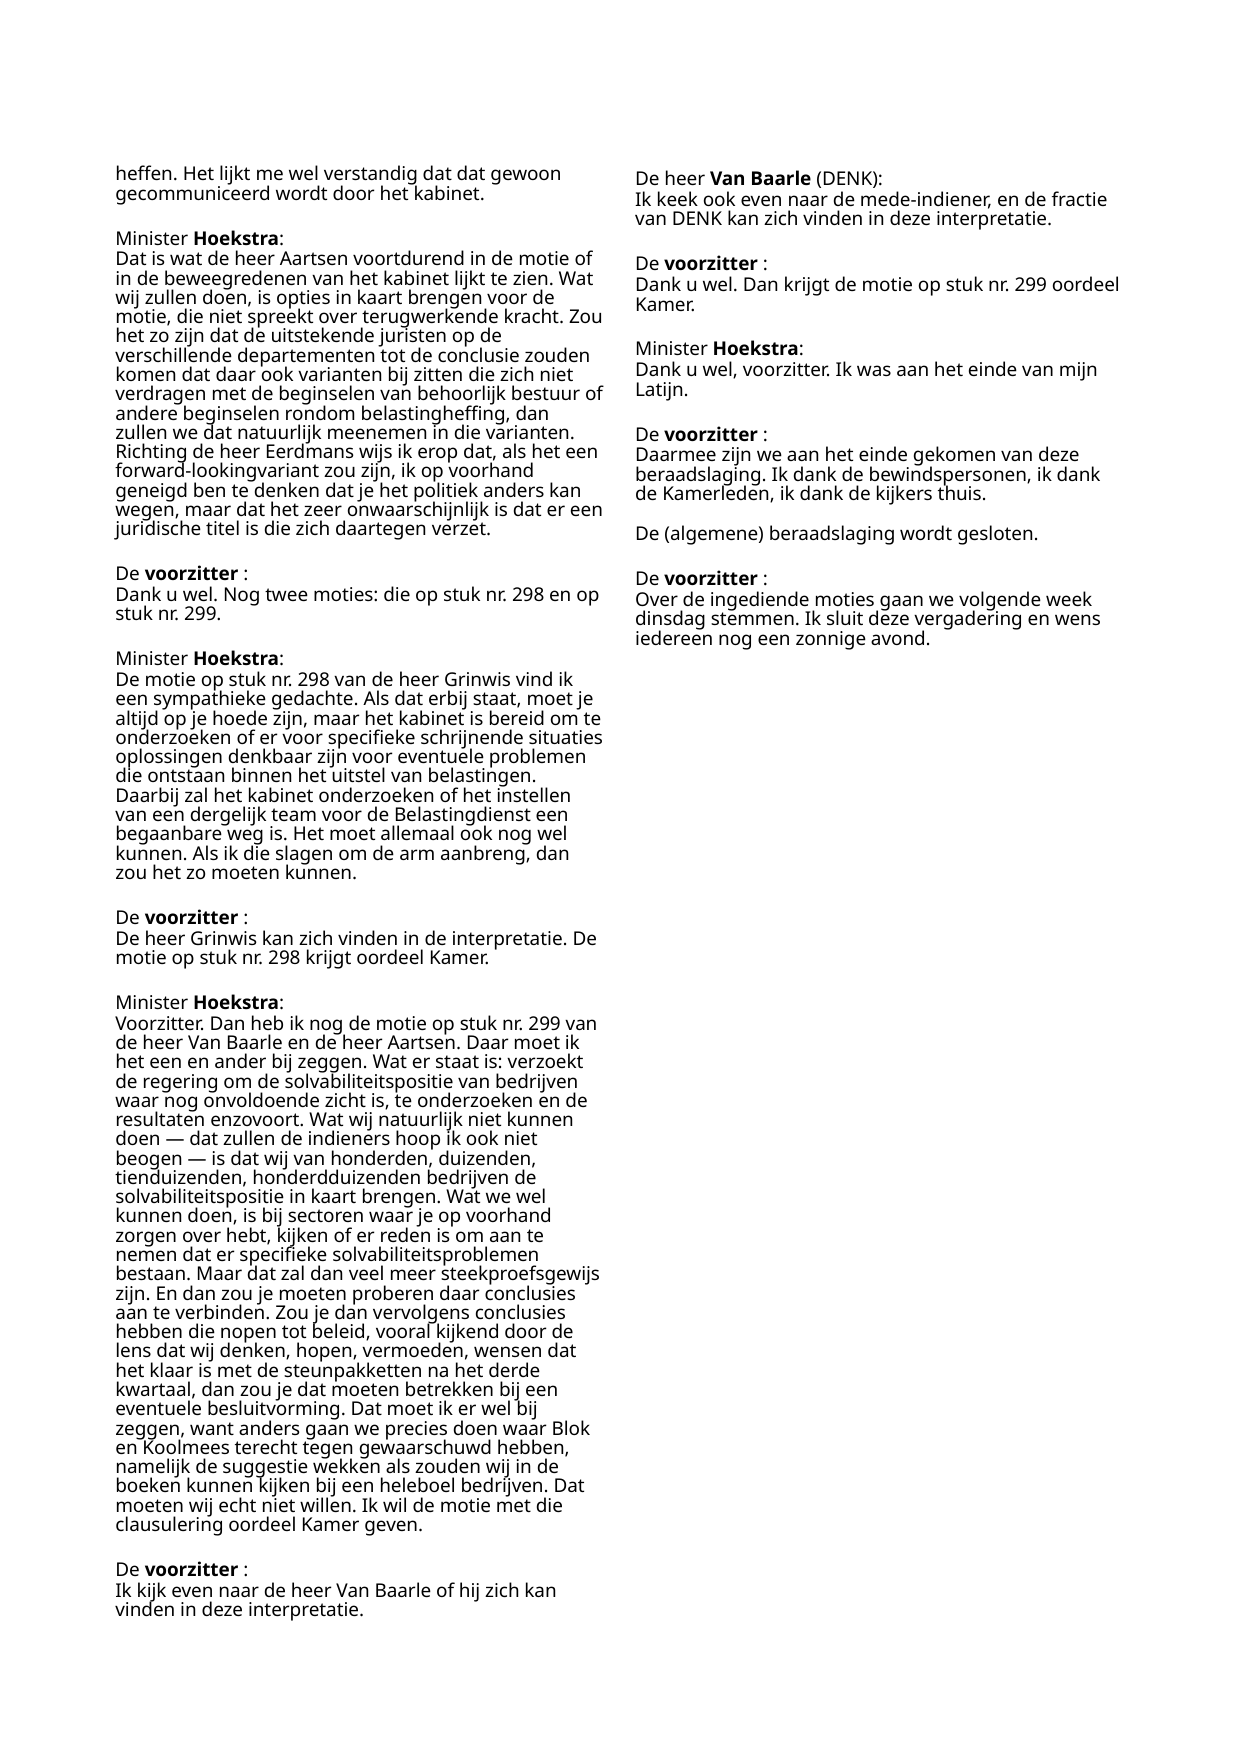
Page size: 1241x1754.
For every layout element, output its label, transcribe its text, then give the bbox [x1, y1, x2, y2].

text Over de ingediende moties gaan we volgende week dinsdag stemmen. Ik sluit deze vergadering en wens iedereen nog een zonnige avond. [635, 591, 1125, 649]
text Minister Hoekstra: [115, 989, 605, 1015]
text De (algemene) beraadslaging wordt gesloten. [635, 525, 1125, 544]
text De voorzitter : [115, 560, 605, 586]
text Dank u wel. Nog twee moties: die op stuk nr. 298 en op stuk nr. 299. [115, 586, 605, 624]
text De motie op stuk nr. 298 van de heer Grinwis vind ik een sympathieke gedachte. Als dat erbij staat, moet je altijd op je hoede zijn, maar het kabinet is bereid om te onderzoeken of er voor specifieke schrijnende situaties oplossingen denkbaar zijn voor eventuele problemen die ontstaan binnen het uitstel van belastingen. Daarbij zal het kabinet onderzoeken of het instellen van een dergelijk team voor de Belastingdienst een begaanbare weg is. Het moet allemaal ook nog wel kunnen. Als ik die slagen om de arm aanbreng, dan zou het zo moeten kunnen. [115, 671, 605, 883]
text Minister Hoekstra: [635, 336, 1125, 361]
text De voorzitter : [635, 565, 1125, 591]
text Dank u wel. Dan krijgt de motie op stuk nr. 299 oordeel Kamer. [635, 276, 1125, 315]
text De voorzitter : [115, 904, 605, 930]
text De voorzitter : [115, 1556, 605, 1582]
text heffen. Het lijkt me wel verstandig dat dat gewoon gecommuniceerd wordt door het kabinet. [115, 165, 605, 204]
text Minister Hoekstra: [115, 225, 605, 250]
text Voorzitter. Dan heb ik nog de motie op stuk nr. 299 van de heer Van Baarle en de heer Aartsen. Daar moet ik het een en ander bij zeggen. Wat er staat is: verzoekt de regering om de solvabiliteitspositie van bedrijven waar nog onvoldoende zicht is, te onderzoeken en de resultaten enzovoort. Wat wij natuurlijk niet kunnen doen — dat zullen de indieners hoop ik ook niet beogen — is dat wij van honderden, duizenden, tienduizenden, honderdduizenden bedrijven de solvabiliteitspositie in kaart brengen. Wat we wel kunnen doen, is bij sectoren waar je op voorhand zorgen over hebt, kijken of er reden is om aan te nemen dat er specifieke solvabiliteitsproblemen bestaan. Maar dat zal dan veel meer steekproefsgewijs zijn. En dan zou je moeten proberen daar conclusies aan te verbinden. Zou je dan vervolgens conclusies hebben die nopen tot beleid, vooral kijkend door de lens dat wij denken, hopen, vermoeden, wensen dat het klaar is met de steunpakketten na het derde kwartaal, dan zou je dat moeten betrekken bij een eventuele besluitvorming. Dat moet ik er wel bij zeggen, want anders gaan we precies doen waar Blok en Koolmees terecht tegen gewaarschuwd hebben, namelijk de suggestie wekken als zouden wij in de boeken kunnen kijken bij een heleboel bedrijven. Dat moeten wij echt niet willen. Ik wil de motie met die clausulering oordeel Kamer geven. [115, 1015, 605, 1535]
text De voorzitter : [635, 251, 1125, 276]
text De heer Van Baarle (DENK): [635, 165, 1125, 191]
text Dank u wel, voorzitter. Ik was aan het einde van mijn Latijn. [635, 361, 1125, 400]
text Ik kijk even naar de heer Van Baarle of hij zich kan vinden in deze interpretatie. [115, 1582, 605, 1620]
text Minister Hoekstra: [115, 645, 605, 671]
text Ik keek ook even naar de mede-indiener, en de fractie van DENK kan zich vinden in deze interpretatie. [635, 191, 1125, 230]
text De voorzitter : [635, 421, 1125, 446]
text De heer Grinwis kan zich vinden in de interpretatie. De motie op stuk nr. 298 krijgt oordeel Kamer. [115, 930, 605, 968]
text Daarmee zijn we aan het einde gekomen van deze beraadslaging. Ik dank de bewindspersonen, ik dank de Kamerleden, ik dank de kijkers thuis. [635, 446, 1125, 504]
text Dat is wat de heer Aartsen voortdurend in de motie of in de beweegredenen van het kabinet lijkt te zien. Wat wij zullen doen, is opties in kaart brengen voor de motie, die niet spreekt over terugwerkende kracht. Zou het zo zijn dat de uitstekende juristen op de verschillende departementen tot de conclusie zouden komen dat daar ook varianten bij zitten die zich niet verdragen met de beginselen van behoorlijk bestuur of andere beginselen rondom belastingheffing, dan zullen we dat natuurlijk meenemen in die varianten. Richting de heer Eerdmans wijs ik erop dat, als het een forward-lookingvariant zou zijn, ik op voorhand geneigd ben te denken dat je het politiek anders kan wegen, maar dat het zeer onwaarschijnlijk is dat er een juridische titel is die zich daartegen verzet. [115, 250, 605, 539]
